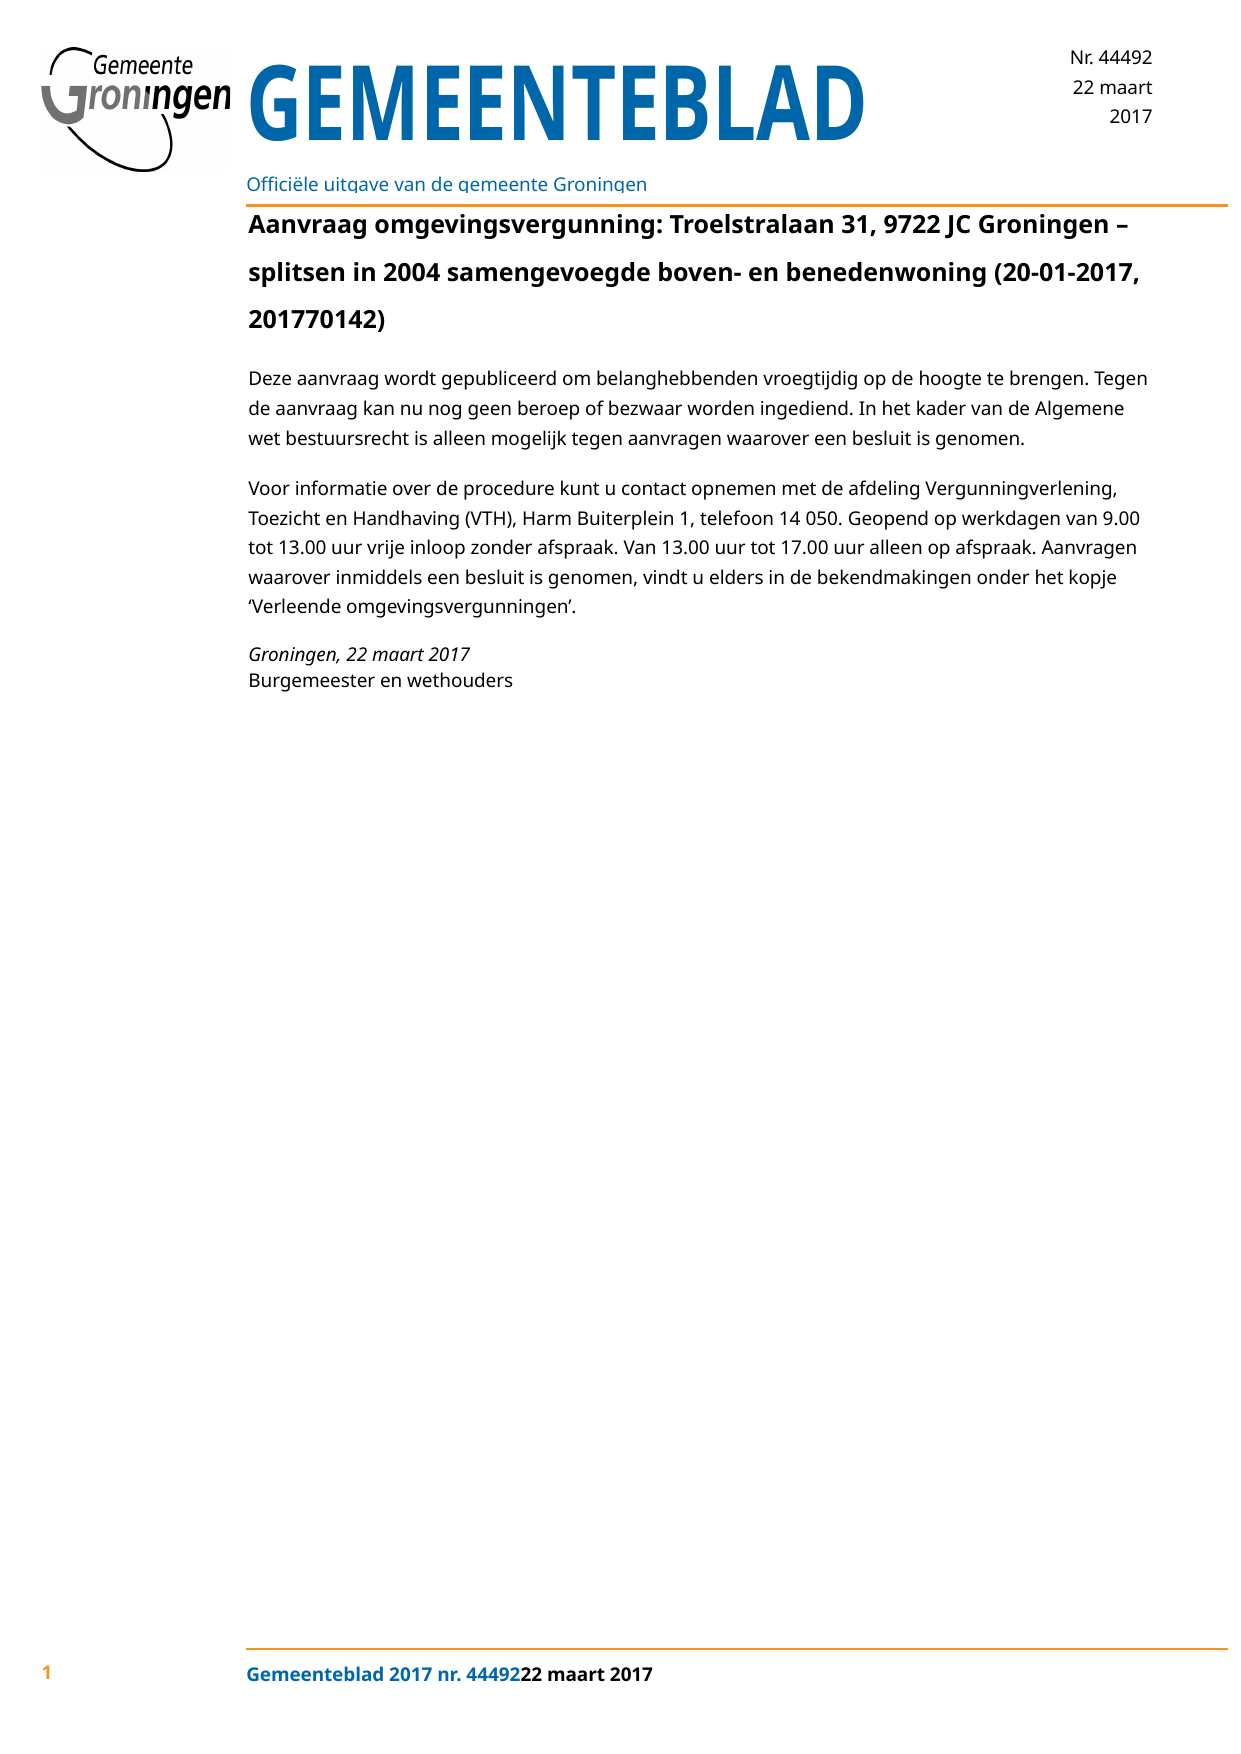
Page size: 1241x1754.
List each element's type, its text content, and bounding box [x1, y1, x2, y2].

text Aanvraag omgevingsvergunning: Troelstralaan 31, 9722 JC Groningen – splitsen in 2004 samengevoegde boven- en benedenwoning (20-01-2017, 201770142) [248, 207, 1152, 336]
text Groningen, 22 maart 2017 [248, 641, 1152, 667]
picture [41, 47, 231, 172]
text Deze aanvraag wordt gepubliceerd om belanghebbenden vroegtijdig op de hoogte te brengen. Tegen de aanvraag kan nu nog geen beroep of bezwaar worden ingediend. In het kader van de Algemene wet bestuursrecht is alleen mogelijk tegen aanvragen waarover een besluit is genomen. [248, 366, 1152, 450]
text Burgemeester en wethouders [248, 667, 1152, 693]
text Voor informatie over de procedure kunt u contact opnemen met de afdeling Vergunningverlening, Toezicht en Handhaving (VTH), Harm Buiterplein 1, telefoon 14 050. Geopend op werkdagen van 9.00 tot 13.00 uur vrije inloop zonder afspraak. Van 13.00 uur tot 17.00 uur alleen op afspraak. Aanvragen waarover inmiddels een besluit is genomen, vindt u elders in de bekendmakingen onder het kopje ‘Verleende omgevingsvergunningen’. [248, 475, 1152, 619]
